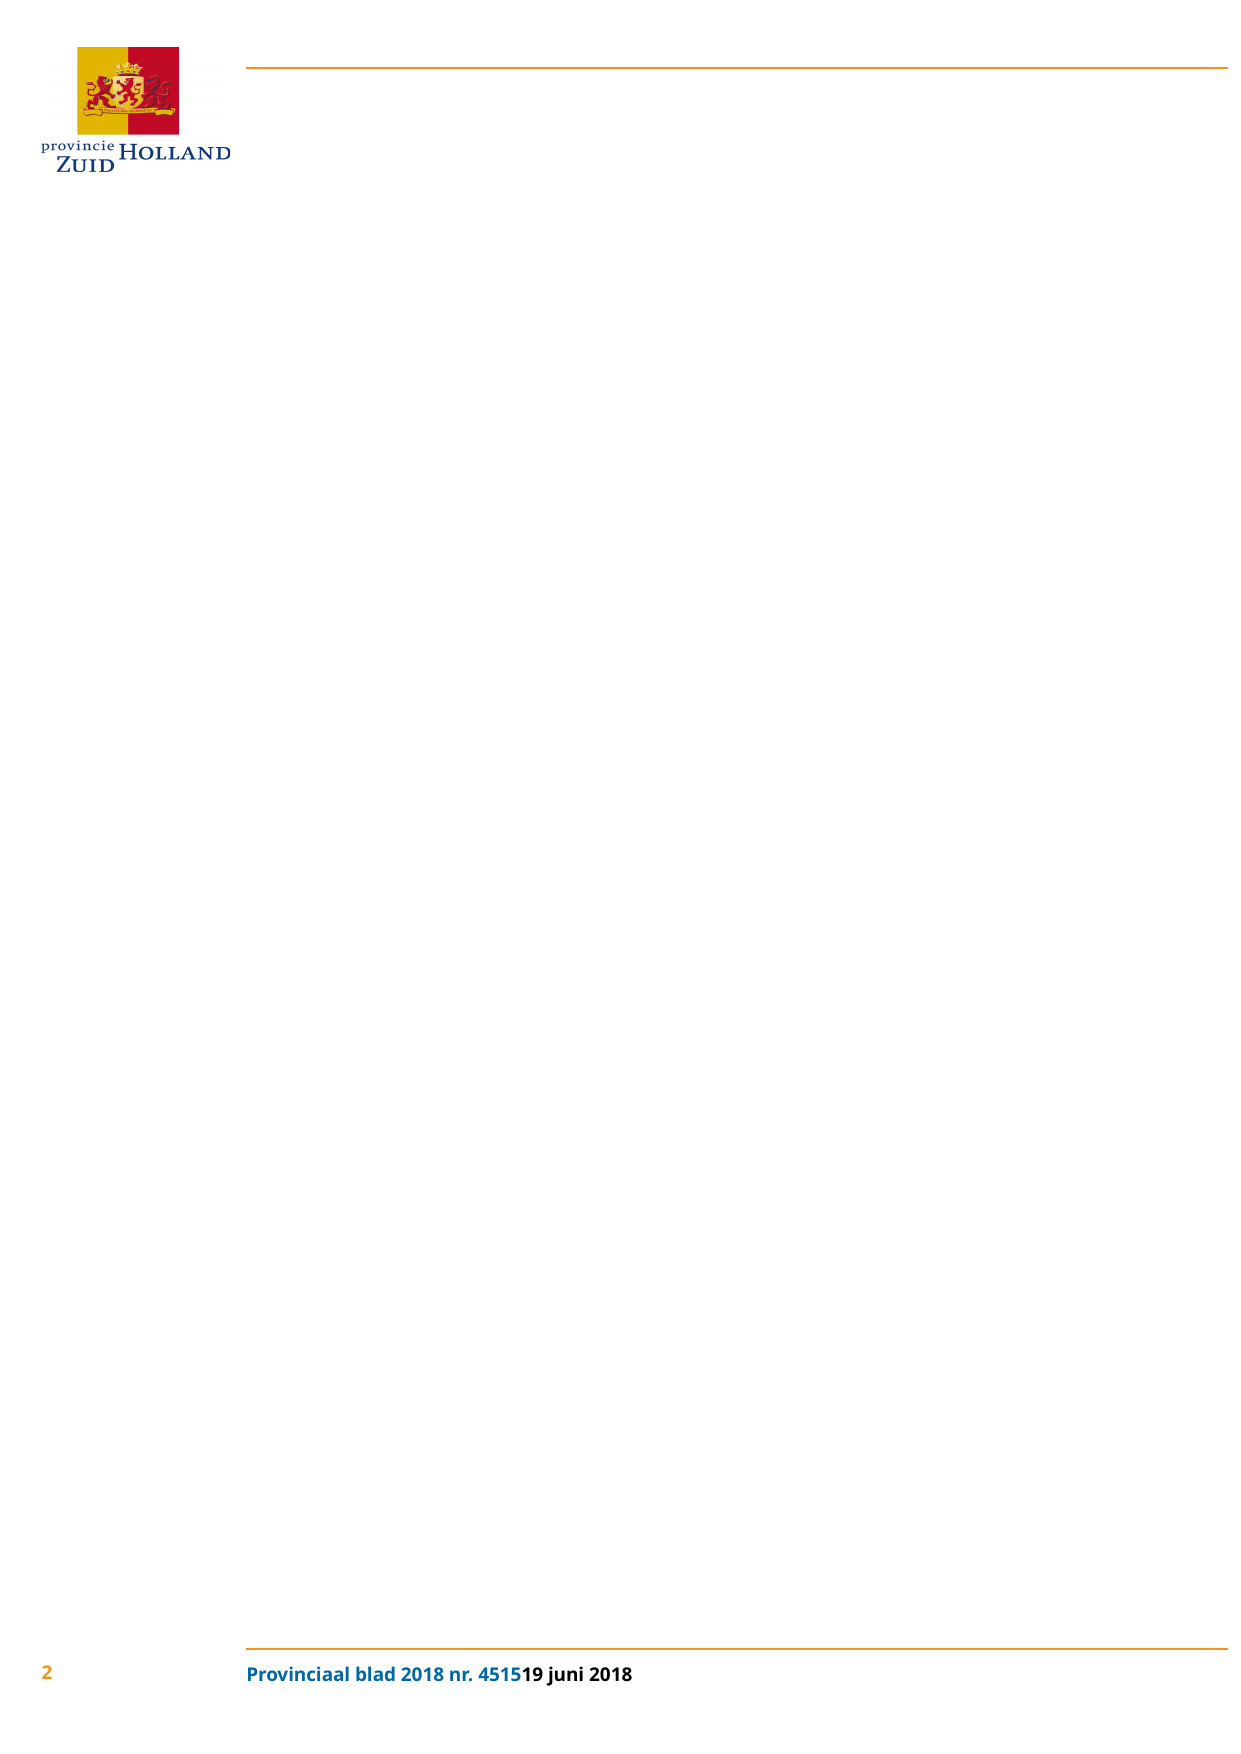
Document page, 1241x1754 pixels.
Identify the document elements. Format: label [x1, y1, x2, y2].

picture [41, 47, 231, 172]
